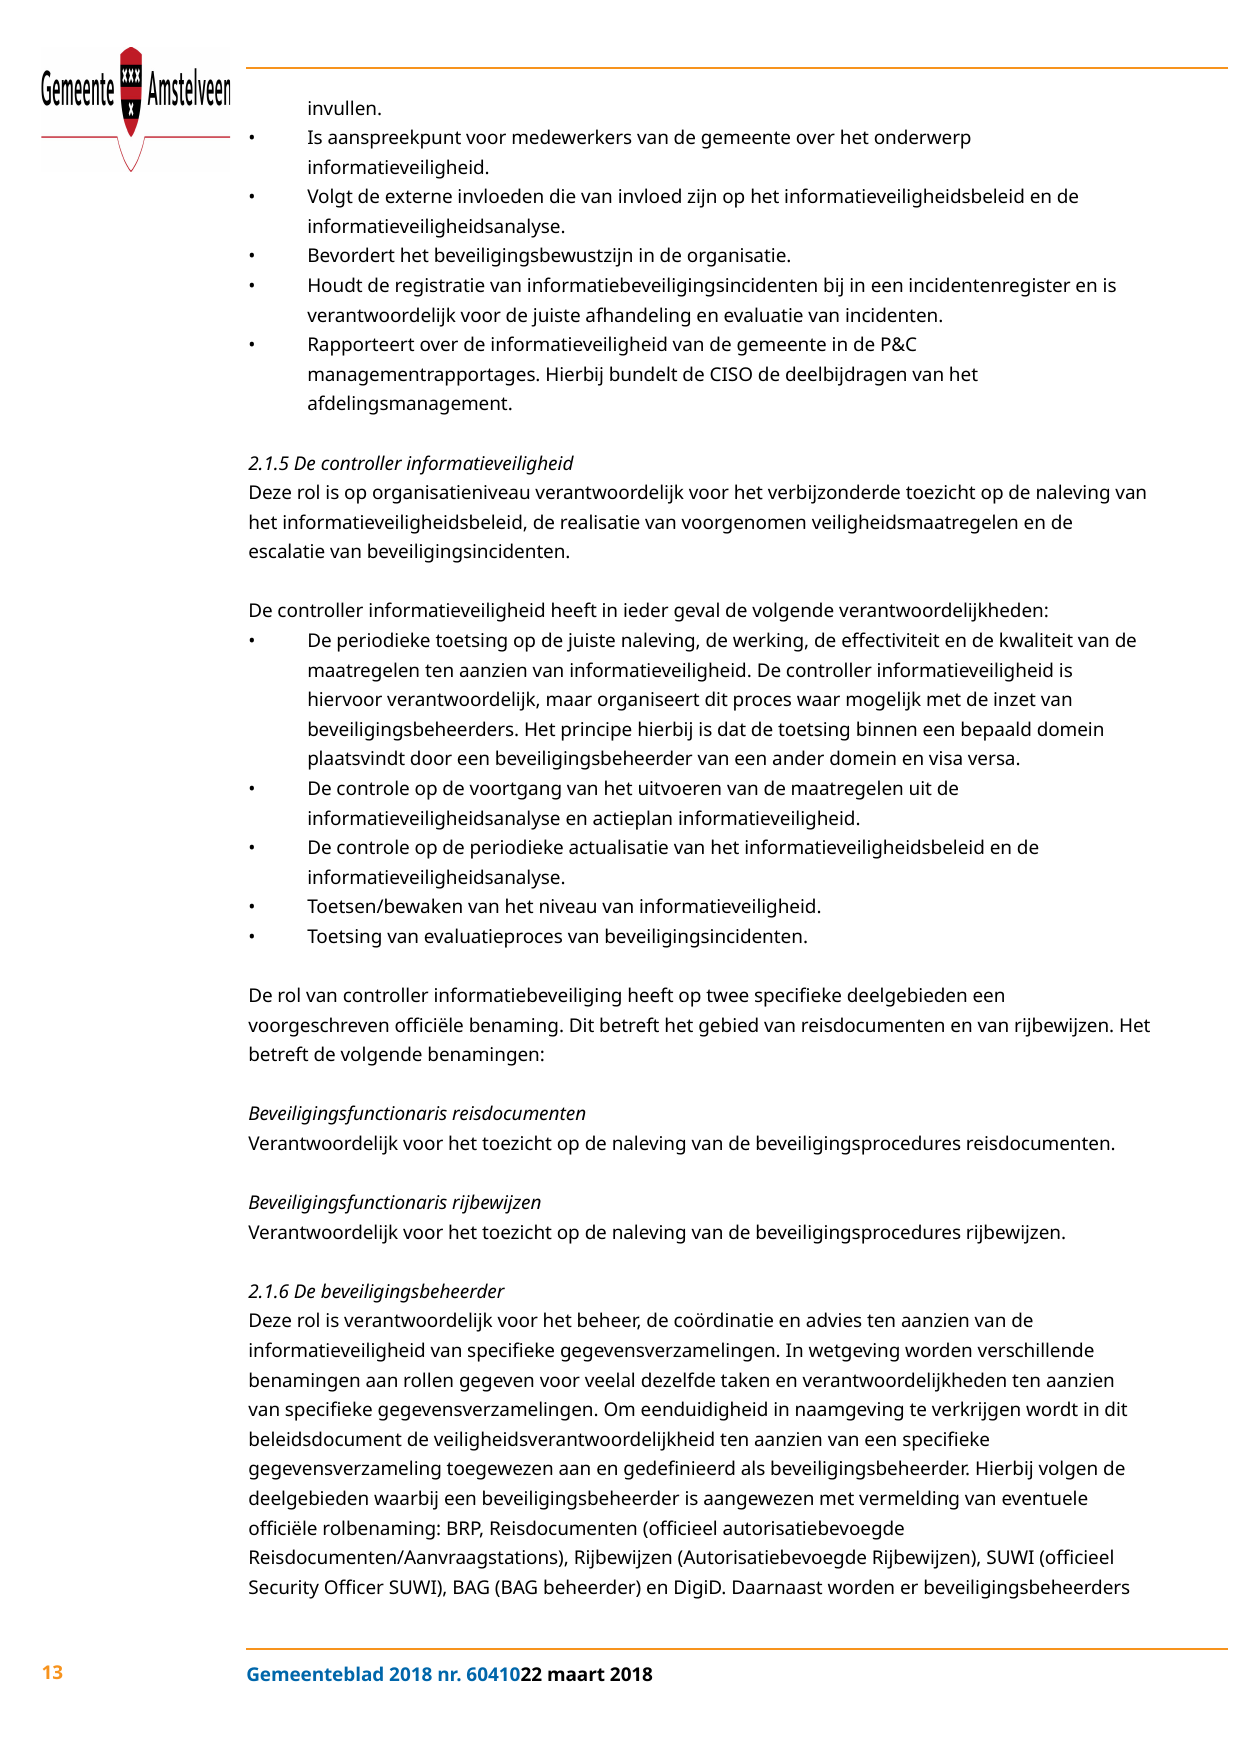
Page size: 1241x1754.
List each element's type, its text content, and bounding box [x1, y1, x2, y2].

text Beveiligingsfunctionaris rijbewijzen [248, 1189, 1152, 1215]
text Deze rol is op organisatieniveau verantwoordelijk voor het verbijzonderde toezicht op de naleving van het informatieveiligheidsbeleid, de realisatie van voorgenomen veiligheidsmaatregelen en de escalatie van beveiligingsincidenten. [248, 479, 1152, 564]
list Toetsen/bewaken van het niveau van informatieveiligheid. [248, 893, 1152, 919]
list Volgt de externe invloeden die van invloed zijn op het informatieveiligheidsbeleid en de informatieveiligheidsanalyse. [248, 183, 1152, 239]
list De controle op de periodieke actualisatie van het informatieveiligheidsbeleid en de informatieveiligheidsanalyse. [248, 834, 1152, 890]
text De rol van controller informatiebeveiliging heeft op twee specifieke deelgebieden een voorgeschreven officiële benaming. Dit betreft het gebied van reisdocumenten en van rijbewijzen. Het betreft de volgende benamingen: [248, 982, 1152, 1067]
list invullen. [248, 95, 1152, 121]
list Bevordert het beveiligingsbewustzijn in de organisatie. [248, 243, 1152, 268]
picture [41, 47, 231, 172]
text Deze rol is verantwoordelijk voor het beheer, de coördinatie en advies ten aanzien van de informatieveiligheid van specifieke gegevensverzamelingen. In wetgeving worden verschillende benamingen aan rollen gegeven voor veelal dezelfde taken en verantwoordelijkheden ten aanzien van specifieke gegevensverzamelingen. Om eenduidigheid in naamgeving te verkrijgen wordt in dit beleidsdocument de veiligheidsverantwoordelijkheid ten aanzien van een specifieke gegevensverzameling toegewezen aan en gedefinieerd als beveiligingsbeheerder. Hierbij volgen de deelgebieden waarbij een beveiligingsbeheerder is aangewezen met vermelding van eventuele officiële rolbenaming: BRP, Reisdocumenten (officieel autorisatiebevoegde Reisdocumenten/Aanvraagstations), Rijbewijzen (Autorisatiebevoegde Rijbewijzen), SUWI (officieel Security Officer SUWI), BAG (BAG beheerder) en DigiD. Daarnaast worden er beveiligingsbeheerders [248, 1308, 1152, 1600]
list De controle op de voortgang van het uitvoeren van de maatregelen uit de informatieveiligheidsanalyse en actieplan informatieveiligheid. [248, 775, 1152, 831]
text 2.1.5 De controller informatieveiligheid [248, 450, 1152, 476]
text Verantwoordelijk voor het toezicht op de naleving van de beveiligingsprocedures rijbewijzen. [248, 1219, 1152, 1245]
text Verantwoordelijk voor het toezicht op de naleving van de beveiligingsprocedures reisdocumenten. [248, 1130, 1152, 1156]
list Toetsing van evaluatieproces van beveiligingsincidenten. [248, 923, 1152, 949]
list De periodieke toetsing op de juiste naleving, de werking, de effectiviteit en de kwaliteit van de maatregelen ten aanzien van informatieveiligheid. De controller informatieveiligheid is hiervoor verantwoordelijk, maar organiseert dit proces waar mogelijk met de inzet van beveiligingsbeheerders. Het principe hierbij is dat de toetsing binnen een bepaald domein plaatsvindt door een beveiligingsbeheerder van een ander domein en visa versa. [248, 627, 1152, 771]
text Beveiligingsfunctionaris reisdocumenten [248, 1101, 1152, 1126]
list Rapporteert over de informatieveiligheid van de gemeente in de P&C managementrapportages. Hierbij bundelt de CISO de deelbijdragen van het afdelingsmanagement. [248, 331, 1152, 416]
list Houdt de registratie van informatiebeveiligingsincidenten bij in een incidentenregister en is verantwoordelijk voor de juiste afhandeling en evaluatie van incidenten. [248, 272, 1152, 328]
list Is aanspreekpunt voor medewerkers van de gemeente over het onderwerp informatieveiligheid. [248, 124, 1152, 180]
text De controller informatieveiligheid heeft in ieder geval de volgende verantwoordelijkheden: [248, 598, 1152, 623]
text 2.1.6 De beveiligingsbeheerder [248, 1278, 1152, 1304]
